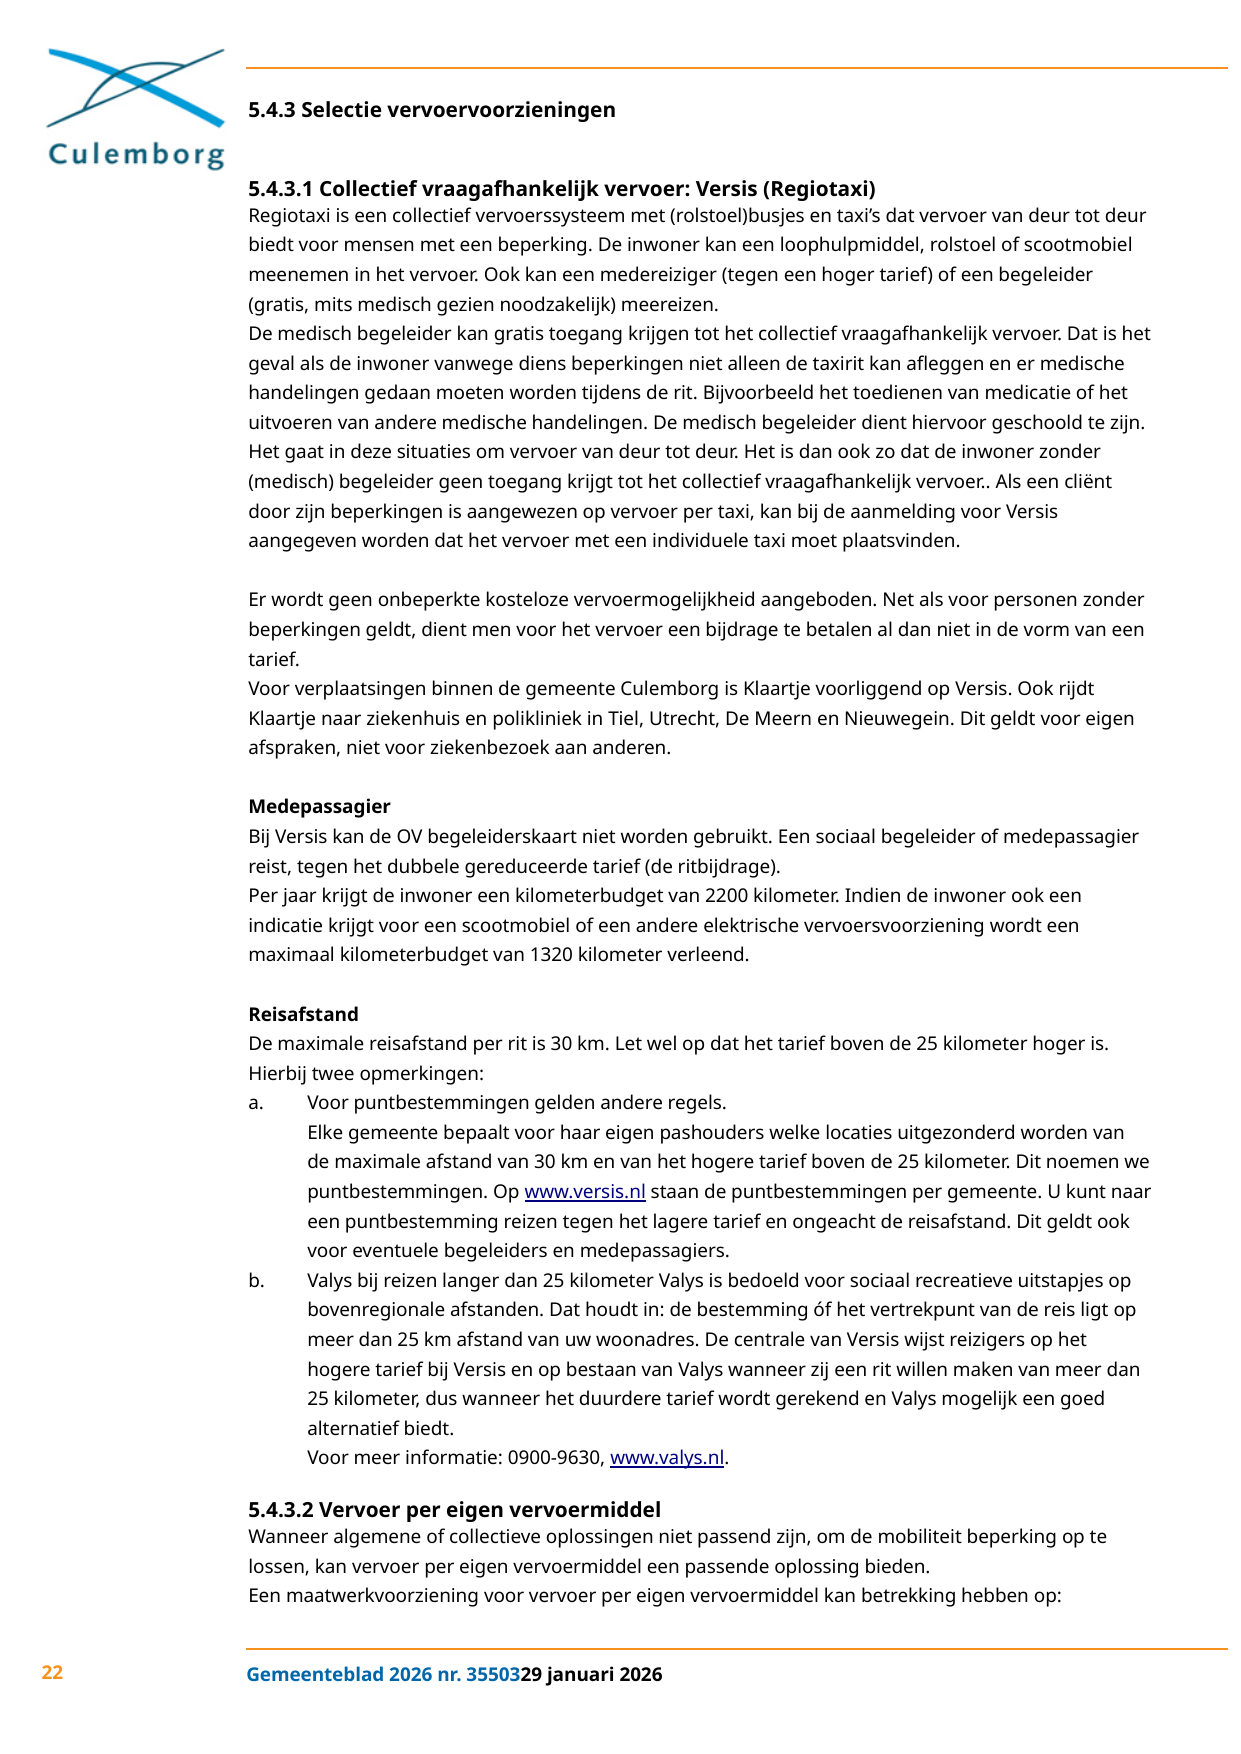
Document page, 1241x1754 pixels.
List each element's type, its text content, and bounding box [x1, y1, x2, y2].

text 5.4.3 Selectie vervoervoorzieningen [248, 95, 1152, 123]
picture [41, 47, 231, 172]
text Voor verplaatsingen binnen de gemeente Culemborg is Klaartje voorliggend op Versis. Ook rijdt Klaartje naar ziekenhuis en polikliniek in Tiel, Utrecht, De Meern en Nieuwegein. Dit geldt voor eigen afspraken, niet voor ziekenbezoek aan anderen. [248, 675, 1152, 760]
text Een maatwerkvoorziening voor vervoer per eigen vervoermiddel kan betrekking hebben op: [248, 1583, 1152, 1608]
list Voor puntbestemmingen gelden andere regels. [248, 1089, 1152, 1115]
text 5.4.3.2 Vervoer per eigen vervoermiddel [248, 1495, 1152, 1523]
text Regiotaxi is een collectief vervoerssysteem met (rolstoel)busjes en taxi’s dat vervoer van deur tot deur biedt voor mensen met een beperking. De inwoner kan een loophulpmiddel, rolstoel of scootmobiel meenemen in het vervoer. Ook kan een medereiziger (tegen een hoger tarief) of een begeleider (gratis, mits medisch gezien noodzakelijk) meereizen. [248, 202, 1152, 317]
list Valys bij reizen langer dan 25 kilometer Valys is bedoeld voor sociaal recreatieve uitstapjes op bovenregionale afstanden. Dat houdt in: de bestemming óf het vertrekpunt van de reis ligt op meer dan 25 km afstand van uw woonadres. De centrale van Versis wijst reizigers op het hogere tarief bij Versis en op bestaan van Valys wanneer zij een rit willen maken van meer dan 25 kilometer, dus wanneer het duurdere tarief wordt gerekend en Valys mogelijk een goed alternatief biedt. [248, 1267, 1152, 1441]
text 5.4.3.1 Collectief vraagafhankelijk vervoer: Versis (Regiotaxi) [248, 174, 1152, 202]
text De maximale reisafstand per rit is 30 km. Let wel op dat het tarief boven de 25 kilometer hoger is. Hierbij twee opmerkingen: [248, 1030, 1152, 1086]
text Bij Versis kan de OV begeleiderskaart niet worden gebruikt. Een sociaal begeleider of medepassagier reist, tegen het dubbele gereduceerde tarief (de ritbijdrage). [248, 823, 1152, 879]
text Er wordt geen onbeperkte kosteloze vervoermogelijkheid aangeboden. Net als voor personen zonder beperkingen geldt, dient men voor het vervoer een bijdrage te betalen al dan niet in de vorm van een tarief. [248, 587, 1152, 672]
list Elke gemeente bepaalt voor haar eigen pashouders welke locaties uitgezonderd worden van de maximale afstand van 30 km en van het hogere tarief boven de 25 kilometer. Dit noemen we puntbestemmingen. Op www.versis.nl staan de puntbestemmingen per gemeente. U kunt naar een puntbestemming reizen tegen het lagere tarief en ongeacht de reisafstand. Dit geldt ook voor eventuele begeleiders en medepassagiers. [248, 1119, 1152, 1263]
text Per jaar krijgt de inwoner een kilometerbudget van 2200 kilometer. Indien de inwoner ook een indicatie krijgt voor een scootmobiel of een andere elektrische vervoersvoorziening wordt een maximaal kilometerbudget van 1320 kilometer verleend. [248, 882, 1152, 967]
text De medisch begeleider kan gratis toegang krijgen tot het collectief vraagafhankelijk vervoer. Dat is het geval als de inwoner vanwege diens beperkingen niet alleen de taxirit kan afleggen en er medische handelingen gedaan moeten worden tijdens de rit. Bijvoorbeeld het toedienen van medicatie of het uitvoeren van andere medische handelingen. De medisch begeleider dient hiervoor geschoold te zijn. Het gaat in deze situaties om vervoer van deur tot deur. Het is dan ook zo dat de inwoner zonder (medisch) begeleider geen toegang krijgt tot het collectief vraagafhankelijk vervoer.. Als een cliënt door zijn beperkingen is aangewezen op vervoer per taxi, kan bij de aanmelding voor Versis aangegeven worden dat het vervoer met een individuele taxi moet plaatsvinden. [248, 320, 1152, 553]
text Wanneer algemene of collectieve oplossingen niet passend zijn, om de mobiliteit beperking op te lossen, kan vervoer per eigen vervoermiddel een passende oplossing bieden. [248, 1523, 1152, 1579]
list Voor meer informatie: 0900-9630, www.valys.nl. [248, 1444, 1152, 1470]
text Medepassagier [248, 794, 1152, 819]
text Reisafstand [248, 1001, 1152, 1027]
